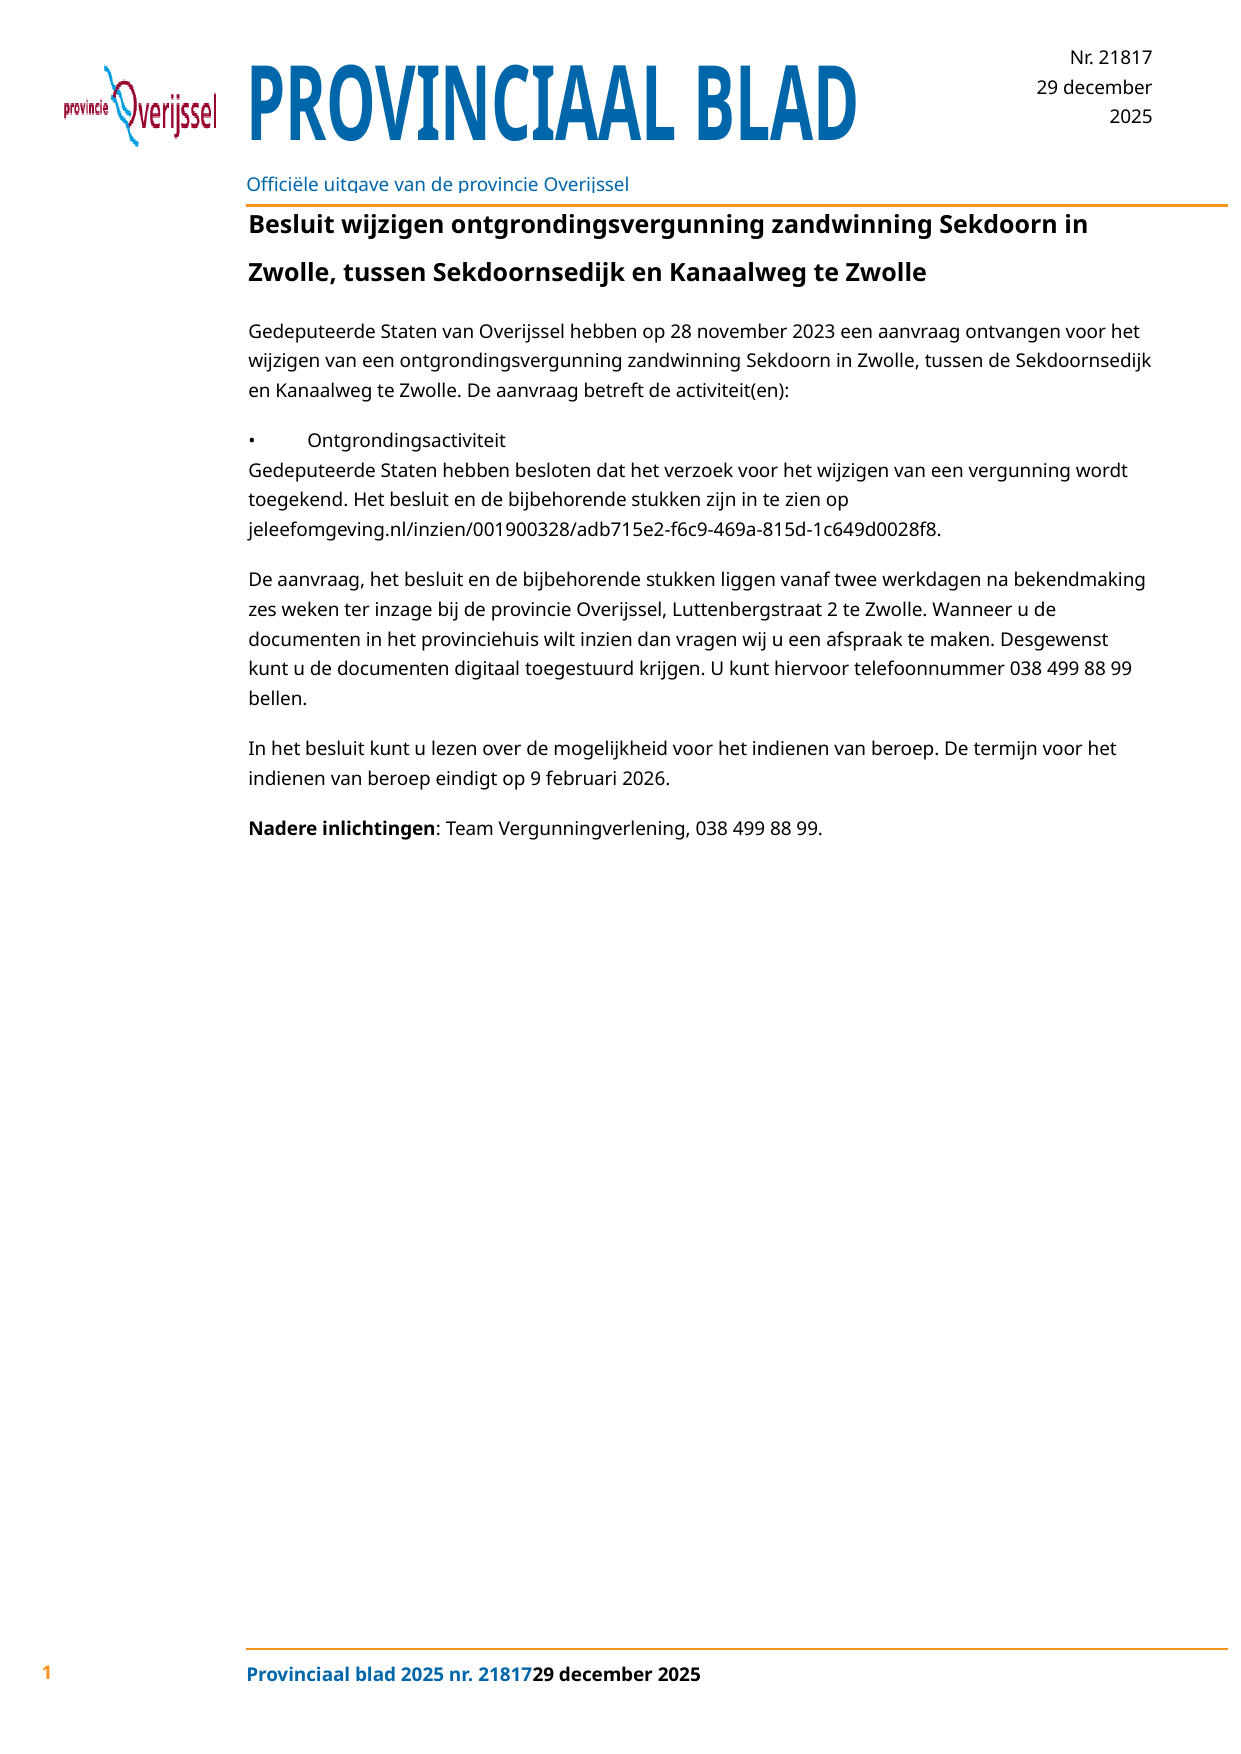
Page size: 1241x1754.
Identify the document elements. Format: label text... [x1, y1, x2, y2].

text Gedeputeerde Staten van Overijssel hebben op 28 november 2023 een aanvraag ontvangen voor het wijzigen van een ontgrondingsvergunning zandwinning Sekdoorn in Zwolle, tussen de Sekdoornsedijk en Kanaalweg te Zwolle. De aanvraag betreft de activiteit(en): [248, 318, 1152, 403]
text Gedeputeerde Staten hebben besloten dat het verzoek voor het wijzigen van een vergunning wordt toegekend. Het besluit en de bijbehorende stukken zijn in te zien op jeleefomgeving.nl/inzien/001900328/adb715e2-f6c9-469a-815d-1c649d0028f8. [248, 457, 1152, 542]
picture [41, 47, 231, 172]
text In het besluit kunt u lezen over de mogelijkheid voor het indienen van beroep. De termijn voor het indienen van beroep eindigt op 9 februari 2026. [248, 735, 1152, 791]
text Besluit wijzigen ontgrondingsvergunning zandwinning Sekdoorn in Zwolle, tussen Sekdoornsedijk en Kanaalweg te Zwolle [248, 207, 1152, 288]
list Ontgrondingsactiviteit [248, 427, 1152, 453]
text De aanvraag, het besluit en de bijbehorende stukken liggen vanaf twee werkdagen na bekendmaking zes weken ter inzage bij de provincie Overijssel, Luttenbergstraat 2 te Zwolle. Wanneer u de documenten in het provinciehuis wilt inzien dan vragen wij u een afspraak te maken. Desgewenst kunt u de documenten digitaal toegestuurd krijgen. U kunt hiervoor telefoonnummer 038 499 88 99 bellen. [248, 567, 1152, 711]
text Nadere inlichtingen: Team Vergunningverlening, 038 499 88 99. [248, 815, 1152, 841]
